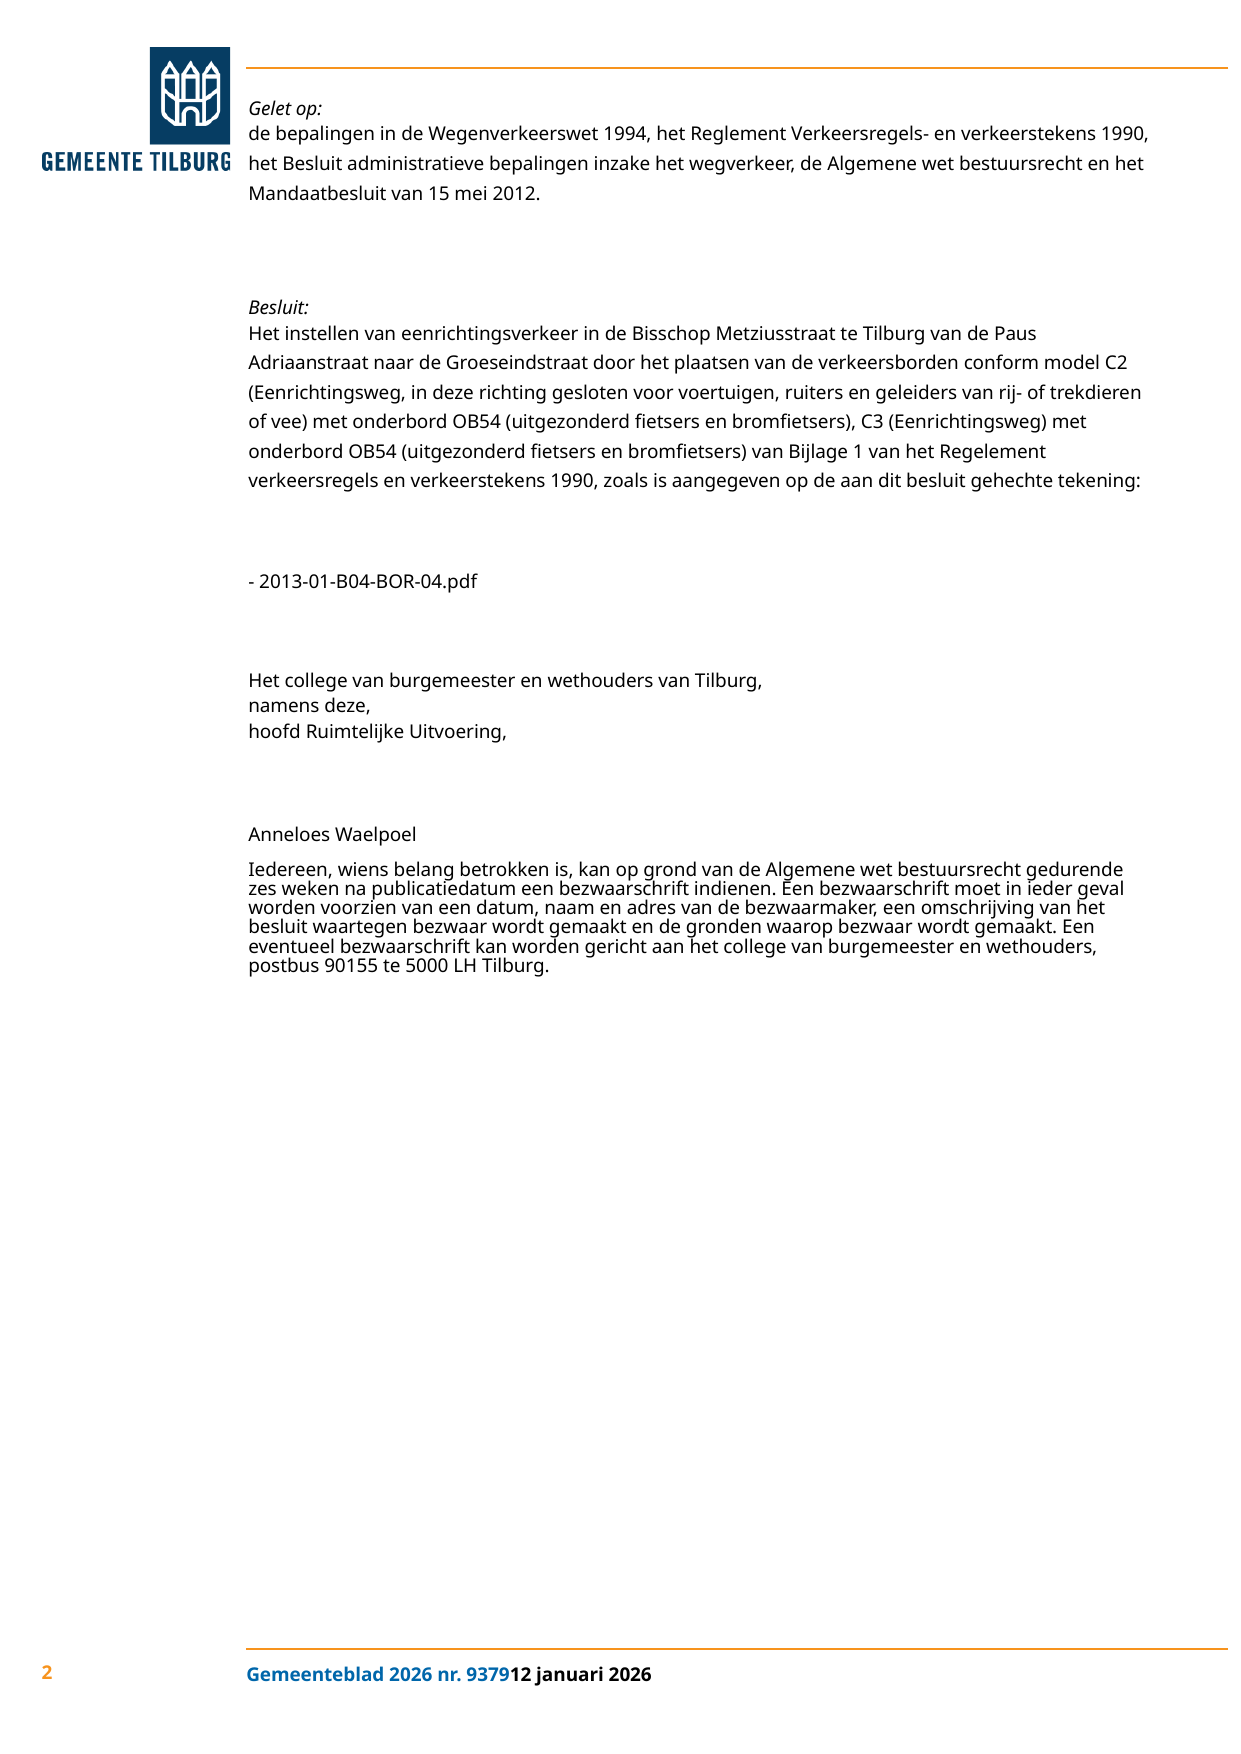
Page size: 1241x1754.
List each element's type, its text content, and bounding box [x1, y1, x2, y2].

text hoofd Ruimtelijke Uitvoering, [248, 718, 1152, 744]
text Het college van burgemeester en wethouders van Tilburg, [248, 667, 1152, 692]
picture [41, 47, 231, 172]
text de bepalingen in de Wegenverkeerswet 1994, het Reglement Verkeersregels- en verkeerstekens 1990, het Besluit administratieve bepalingen inzake het wegverkeer, de Algemene wet bestuursrecht en het Mandaatbesluit van 15 mei 2012. [248, 121, 1152, 205]
text namens deze, [248, 692, 1152, 718]
text Gelet op: [248, 95, 1152, 121]
text Het instellen van eenrichtingsverkeer in de Bisschop Metziusstraat te Tilburg van de Paus Adriaanstraat naar de Groeseindstraat door het plaatsen van de verkeersborden conform model C2 (Eenrichtingsweg, in deze richting gesloten voor voertuigen, ruiters en geleiders van rij- of trekdieren of vee) met onderbord OB54 (uitgezonderd fietsers en bromfietsers), C3 (Eenrichtingsweg) met onderbord OB54 (uitgezonderd fietsers en bromfietsers) van Bijlage 1 van het Regelement verkeersregels en verkeerstekens 1990, zoals is aangegeven op de aan dit besluit gehechte tekening: [248, 320, 1152, 493]
text Iedereen, wiens belang betrokken is, kan op grond van de Algemene wet bestuursrecht gedurende zes weken na publicatiedatum een bezwaarschrift indienen. Een bezwaarschrift moet in ieder geval worden voorzien van een datum, naam en adres van de bezwaarmaker, een omschrijving van het besluit waartegen bezwaar wordt gemaakt en de gronden waarop bezwaar wordt gemaakt. Een eventueel bezwaarschrift kan worden gericht aan het college van burgemeester en wethouders, postbus 90155 te 5000 LH Tilburg. [248, 861, 1152, 976]
text - 2013-01-B04-BOR-04.pdf [248, 568, 1152, 594]
text Anneloes Waelpoel [248, 821, 1152, 847]
text Besluit: [248, 294, 1152, 320]
